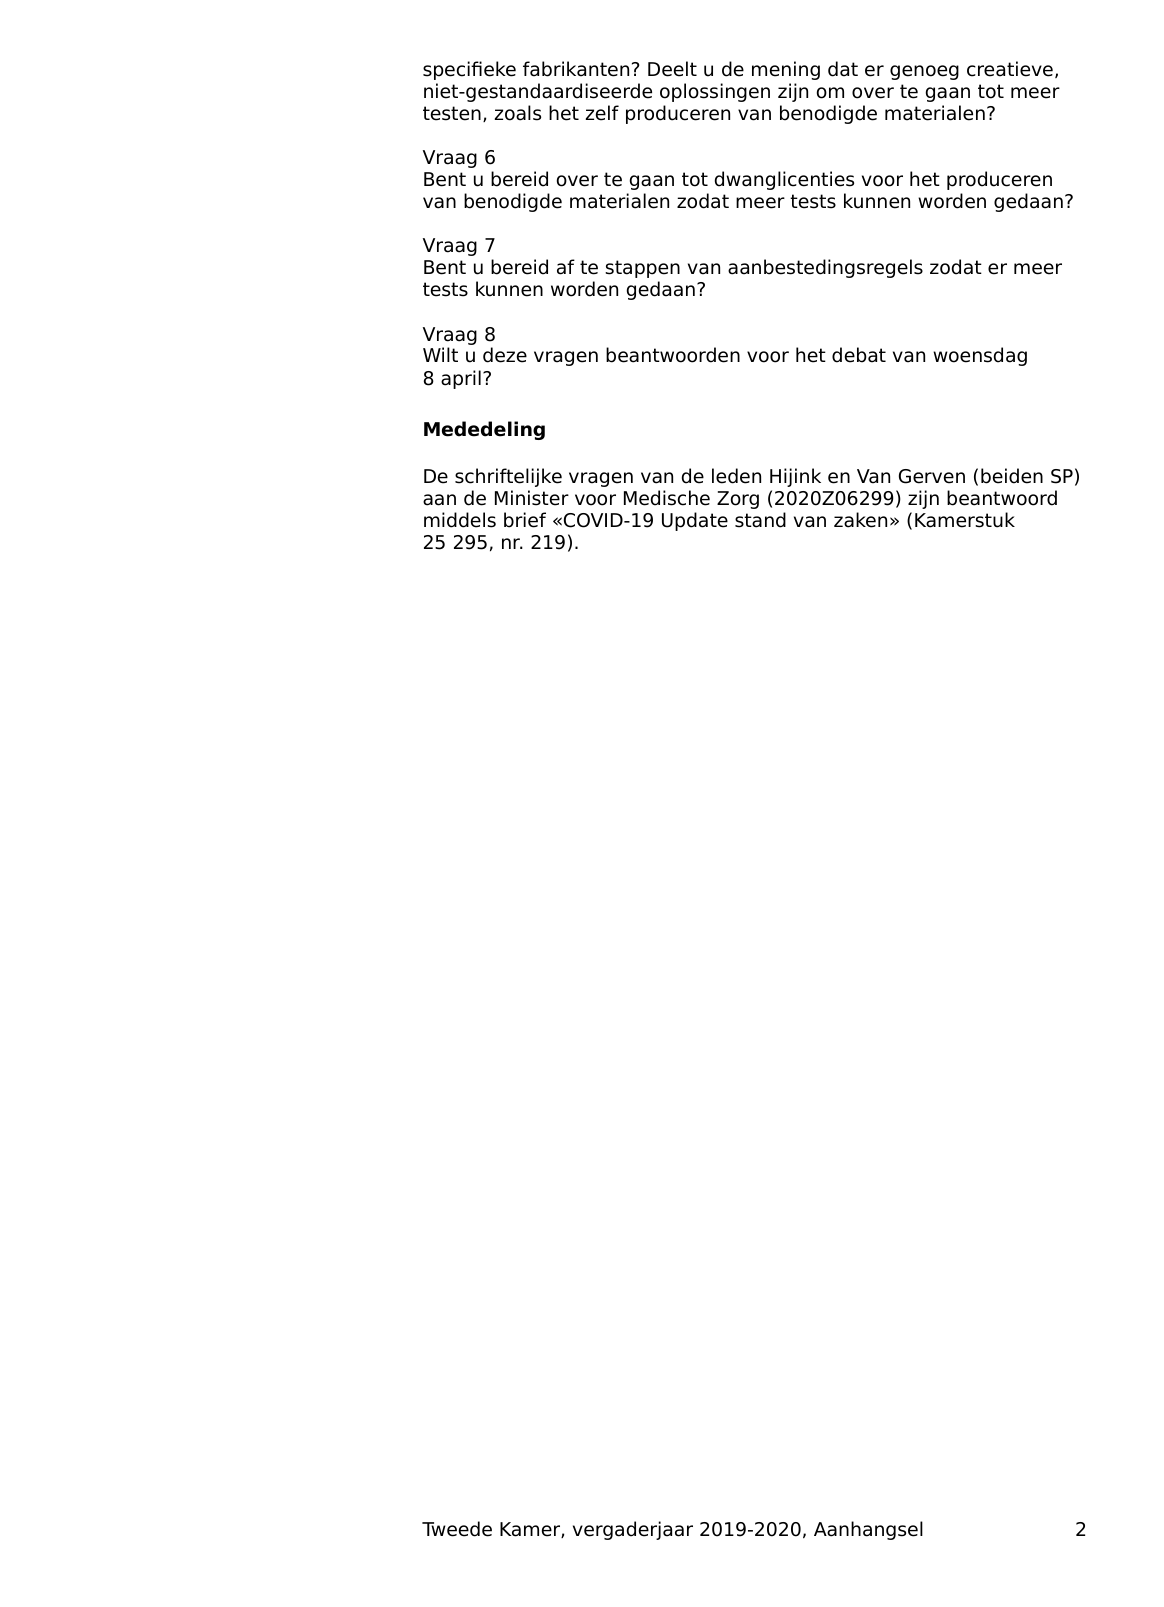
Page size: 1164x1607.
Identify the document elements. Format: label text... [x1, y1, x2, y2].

text Vraag 8 [422, 323, 1087, 345]
text Vraag 7 [422, 235, 1087, 257]
text Vraag 6 [422, 147, 1087, 169]
subtitle Mededeling [422, 419, 1087, 441]
text Wilt u deze vragen beantwoorden voor het debat van woensdag 8 april? [422, 345, 1087, 389]
text De schriftelijke vragen van de leden Hijink en Van Gerven (beiden SP) aan de Minister voor Medische Zorg (2020Z06299) zijn beantwoord middels brief «COVID-19 Update stand van zaken» (Kamerstuk 25 295, nr. 219). [422, 466, 1087, 554]
text Bent u bereid af te stappen van aanbestedingsregels zodat er meer tests kunnen worden gedaan? [422, 257, 1087, 301]
text specifieke fabrikanten? Deelt u de mening dat er genoeg creatieve, niet-gestandaardiseerde oplossingen zijn om over te gaan tot meer testen, zoals het zelf produceren van benodigde materialen? [422, 59, 1087, 125]
text Bent u bereid over te gaan tot dwanglicenties voor het produceren van benodigde materialen zodat meer tests kunnen worden gedaan? [422, 169, 1087, 213]
